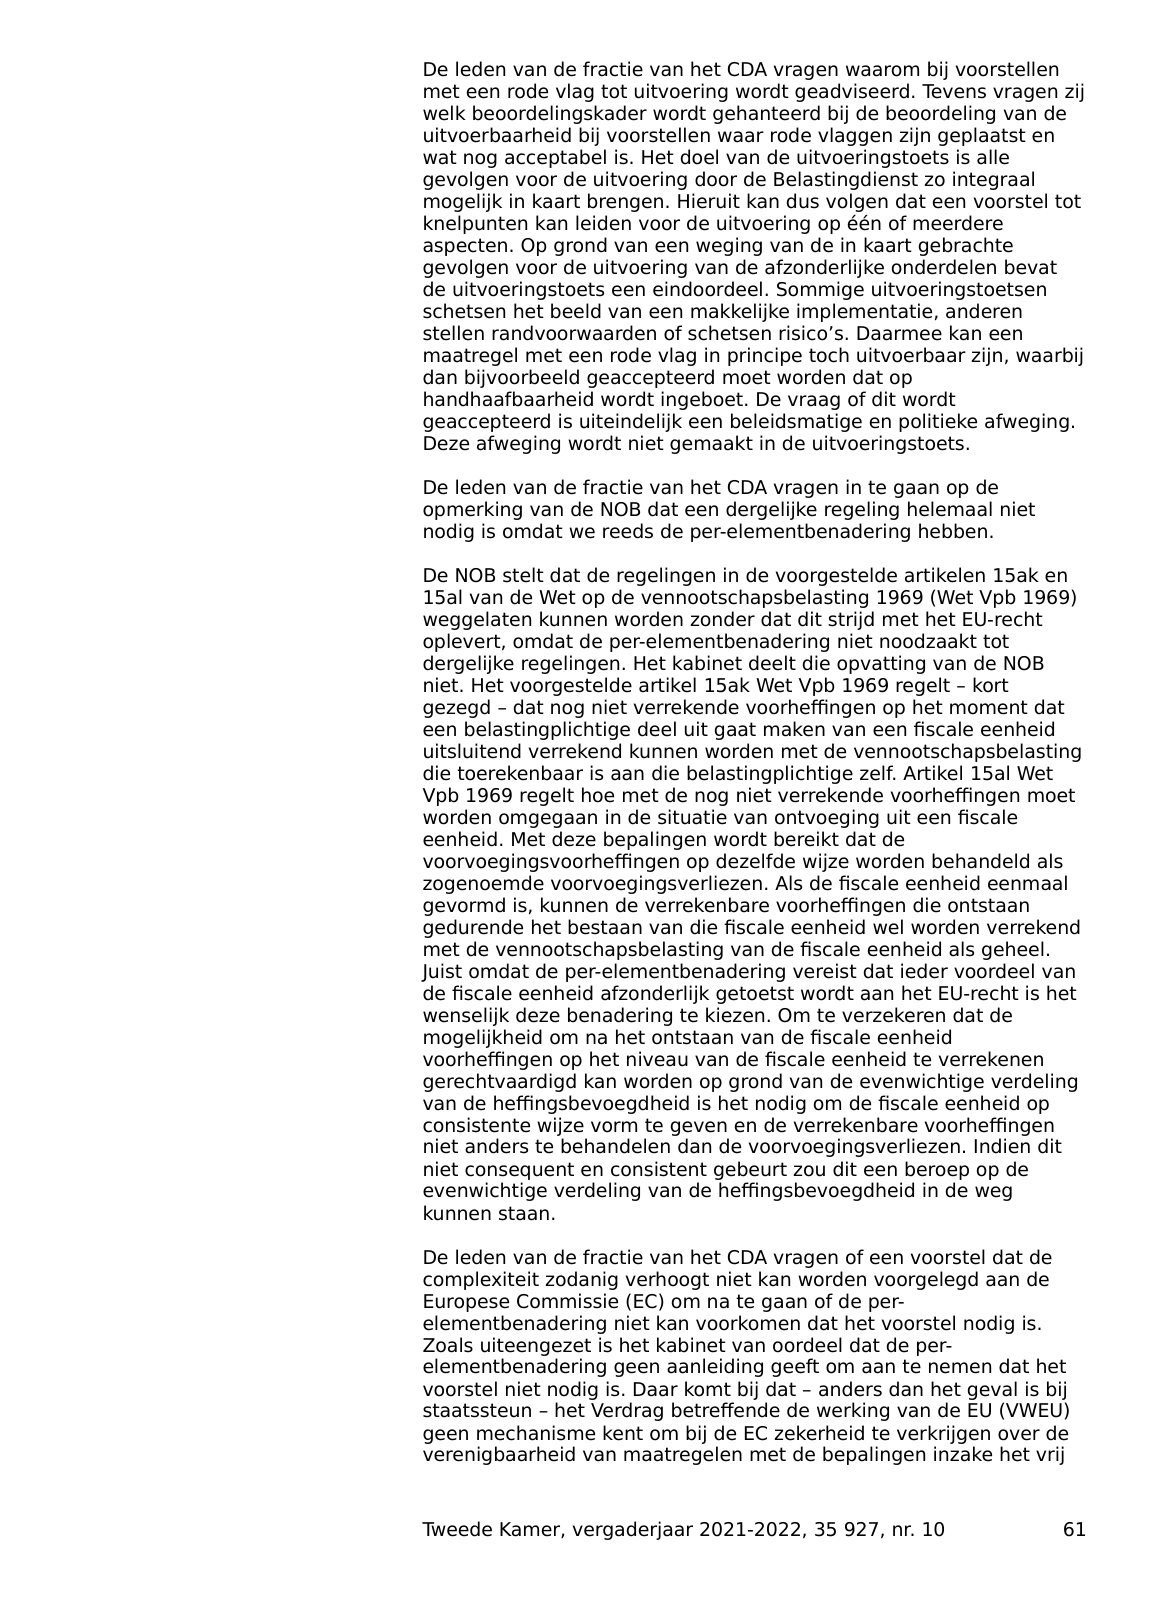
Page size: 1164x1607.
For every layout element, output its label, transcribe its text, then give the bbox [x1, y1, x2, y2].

text De leden van de fractie van het CDA vragen in te gaan op de opmerking van de NOB dat een dergelijke regeling helemaal niet nodig is omdat we reeds de per-elementbenadering hebben. [422, 477, 1087, 543]
text De leden van de fractie van het CDA vragen of een voorstel dat de complexiteit zodanig verhoogt niet kan worden voorgelegd aan de Europese Commissie (EC) om na te gaan of de per-elementbenadering niet kan voorkomen dat het voorstel nodig is. Zoals uiteengezet is het kabinet van oordeel dat de per-elementbenadering geen aanleiding geeft om aan te nemen dat het voorstel niet nodig is. Daar komt bij dat – anders dan het geval is bij staatssteun – het Verdrag betreffende de werking van de EU (VWEU) geen mechanisme kent om bij de EC zekerheid te verkrijgen over de verenigbaarheid van maatregelen met de bepalingen inzake het vrij [422, 1247, 1087, 1466]
text De NOB stelt dat de regelingen in de voorgestelde artikelen 15ak en 15al van de Wet op de vennootschapsbelasting 1969 (Wet Vpb 1969) weggelaten kunnen worden zonder dat dit strijd met het EU-recht oplevert, omdat de per-elementbenadering niet noodzaakt tot dergelijke regelingen. Het kabinet deelt die opvatting van de NOB niet. Het voorgestelde artikel 15ak Wet Vpb 1969 regelt – kort gezegd – dat nog niet verrekende voorheffingen op het moment dat een belastingplichtige deel uit gaat maken van een fiscale eenheid uitsluitend verrekend kunnen worden met de vennootschapsbelasting die toerekenbaar is aan die belastingplichtige zelf. Artikel 15al Wet Vpb 1969 regelt hoe met de nog niet verrekende voorheffingen moet worden omgegaan in de situatie van ontvoeging uit een fiscale eenheid. Met deze bepalingen wordt bereikt dat de voorvoegingsvoorheffingen op dezelfde wijze worden behandeld als zogenoemde voorvoegingsverliezen. Als de fiscale eenheid eenmaal gevormd is, kunnen de verrekenbare voorheffingen die ontstaan gedurende het bestaan van die fiscale eenheid wel worden verrekend met de vennootschapsbelasting van de fiscale eenheid als geheel. Juist omdat de per-elementbenadering vereist dat ieder voordeel van de fiscale eenheid afzonderlijk getoetst wordt aan het EU-recht is het wenselijk deze benadering te kiezen. Om te verzekeren dat de mogelijkheid om na het ontstaan van de fiscale eenheid voorheffingen op het niveau van de fiscale eenheid te verrekenen gerechtvaardigd kan worden op grond van de evenwichtige verdeling van de heffingsbevoegdheid is het nodig om de fiscale eenheid op consistente wijze vorm te geven en de verrekenbare voorheffingen niet anders te behandelen dan de voorvoegingsverliezen. Indien dit niet consequent en consistent gebeurt zou dit een beroep op de evenwichtige verdeling van de heffingsbevoegdheid in de weg kunnen staan. [422, 565, 1087, 1224]
text De leden van de fractie van het CDA vragen waarom bij voorstellen met een rode vlag tot uitvoering wordt geadviseerd. Tevens vragen zij welk beoordelingskader wordt gehanteerd bij de beoordeling van de uitvoerbaarheid bij voorstellen waar rode vlaggen zijn geplaatst en wat nog acceptabel is. Het doel van de uitvoeringstoets is alle gevolgen voor de uitvoering door de Belastingdienst zo integraal mogelijk in kaart brengen. Hieruit kan dus volgen dat een voorstel tot knelpunten kan leiden voor de uitvoering op één of meerdere aspecten. Op grond van een weging van de in kaart gebrachte gevolgen voor de uitvoering van de afzonderlijke onderdelen bevat de uitvoeringstoets een eindoordeel. Sommige uitvoeringstoetsen schetsen het beeld van een makkelijke implementatie, anderen stellen randvoorwaarden of schetsen risico’s. Daarmee kan een maatregel met een rode vlag in principe toch uitvoerbaar zijn, waarbij dan bijvoorbeeld geaccepteerd moet worden dat op handhaafbaarheid wordt ingeboet. De vraag of dit wordt geaccepteerd is uiteindelijk een beleidsmatige en politieke afweging. Deze afweging wordt niet gemaakt in de uitvoeringstoets. [422, 59, 1087, 455]
